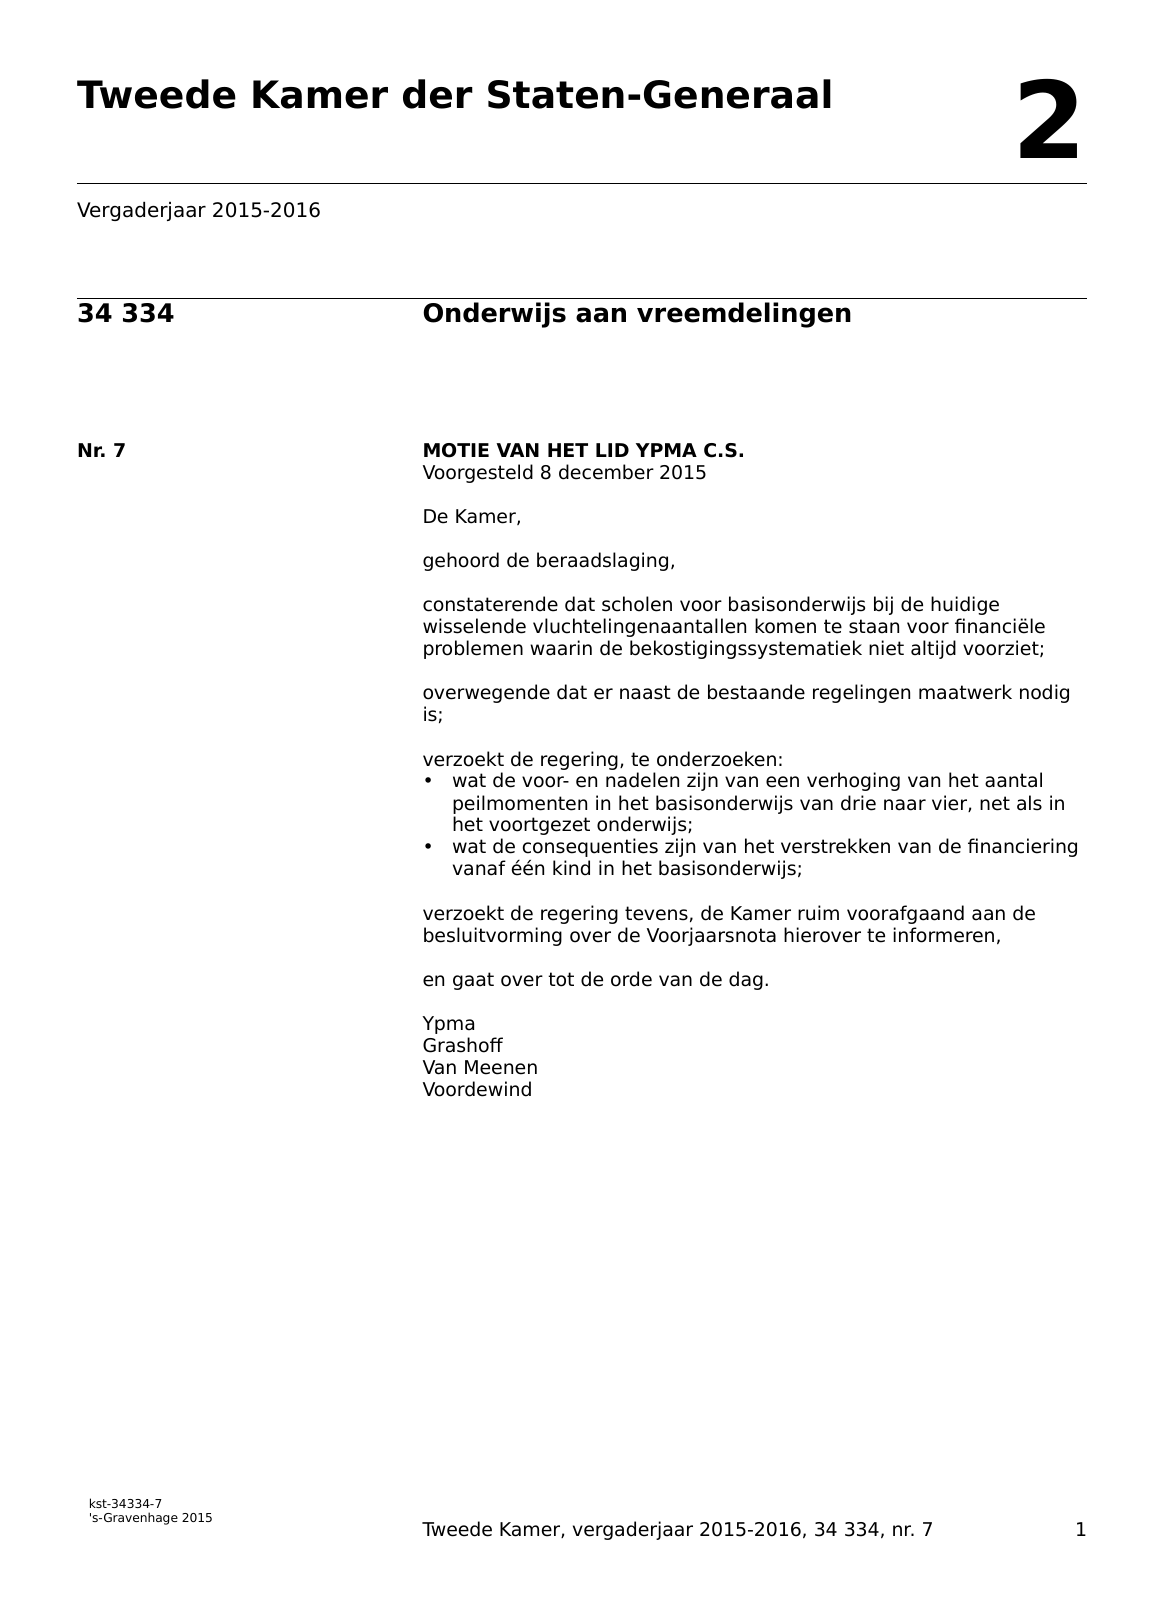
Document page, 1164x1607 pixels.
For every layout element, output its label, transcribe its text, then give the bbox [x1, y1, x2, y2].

text Voordewind [422, 1079, 1087, 1101]
subtitle 34 334 Onderwijs aan vreemdelingen [77, 299, 1087, 329]
text Voorgesteld 8 december 2015 [422, 462, 1087, 484]
text overwegende dat er naast de bestaande regelingen maatwerk nodig is; [422, 682, 1087, 726]
text Ypma [422, 1013, 1087, 1035]
text • wat de voor- en nadelen zijn van een verhoging van het aantal peilmomenten in het basisonderwijs van drie naar vier, net als in het voortgezet onderwijs; [422, 770, 1087, 836]
text en gaat over tot de orde van de dag. [422, 969, 1087, 991]
text kst-34334-7 [88, 1497, 323, 1511]
table_header 2 [886, 59, 1087, 183]
text gehoord de beraadslaging, [422, 550, 1087, 572]
text De Kamer, [422, 506, 1087, 528]
text • wat de consequenties zijn van het verstrekken van de financiering vanaf één kind in het basisonderwijs; [422, 836, 1087, 880]
text 's-Gravenhage 2015 [88, 1511, 323, 1525]
text constaterende dat scholen voor basisonderwijs bij de huidige wisselende vluchtelingenaantallen komen te staan voor financiële problemen waarin de bekostigingssystematiek niet altijd voorziet; [422, 594, 1087, 660]
table_header Tweede Kamer der Staten-Generaal [77, 59, 886, 183]
text Grashoff [422, 1035, 1087, 1057]
text verzoekt de regering, te onderzoeken: [422, 748, 1087, 770]
subtitle Nr. 7 MOTIE VAN HET LID YPMA C.S. [77, 440, 1087, 462]
text Van Meenen [422, 1057, 1087, 1079]
table_cell Vergaderjaar 2015-2016 [77, 184, 1087, 298]
text verzoekt de regering tevens, de Kamer ruim voorafgaand aan de besluitvorming over de Voorjaarsnota hierover te informeren, [422, 902, 1087, 946]
